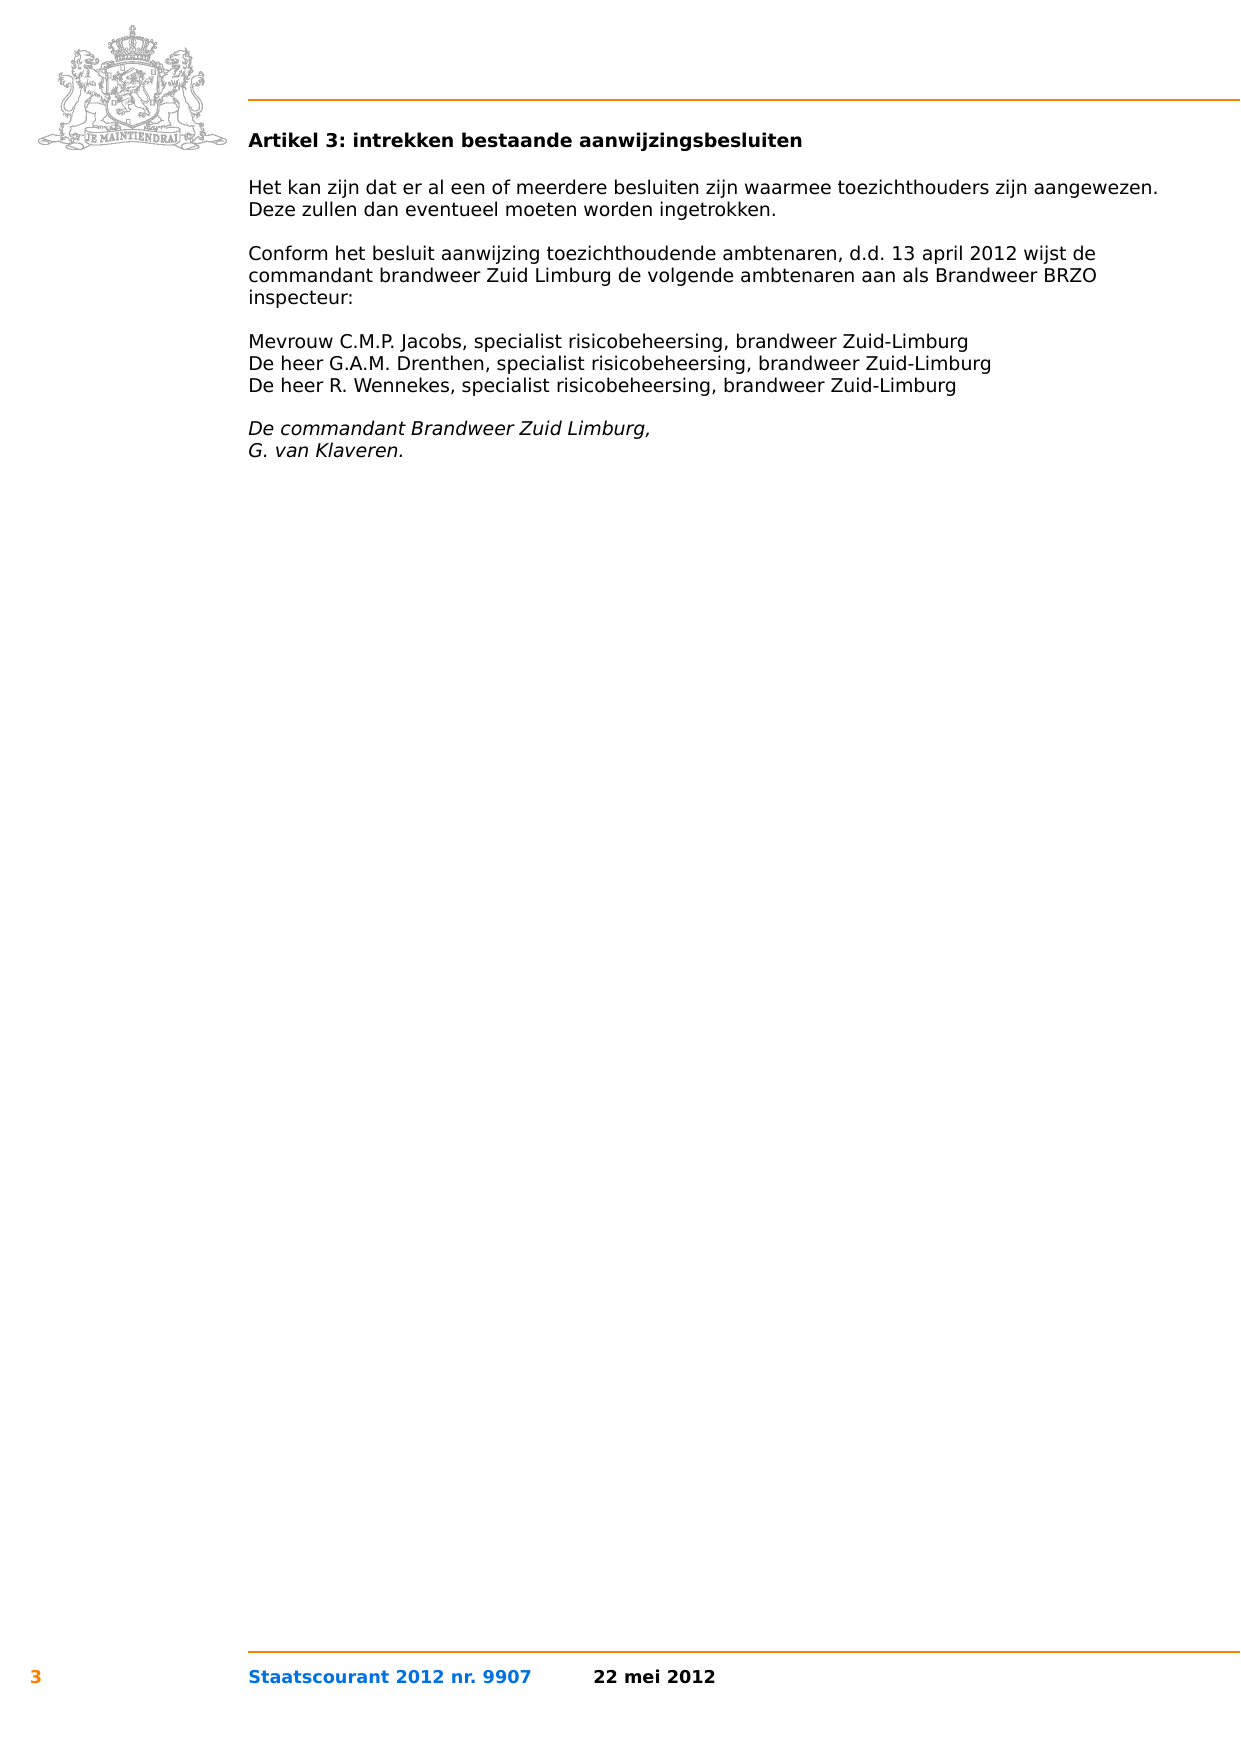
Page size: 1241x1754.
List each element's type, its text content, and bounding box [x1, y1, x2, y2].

text De heer R. Wennekes, specialist risicobeheersing, brandweer Zuid-Limburg [248, 374, 1163, 396]
text Conform het besluit aanwijzing toezichthoudende ambtenaren, d.d. 13 april 2012 wijst de commandant brandweer Zuid Limburg de volgende ambtenaren aan als Brandweer BRZO inspecteur: [248, 243, 1163, 309]
subtitle Artikel 3: intrekken bestaande aanwijzingsbesluiten [248, 130, 1163, 152]
picture [38, 25, 227, 150]
text Het kan zijn dat er al een of meerdere besluiten zijn waarmee toezichthouders zijn aangewezen. Deze zullen dan eventueel moeten worden ingetrokken. [248, 177, 1163, 221]
text De heer G.A.M. Drenthen, specialist risicobeheersing, brandweer Zuid-Limburg [248, 352, 1163, 374]
text Mevrouw C.M.P. Jacobs, specialist risicobeheersing, brandweer Zuid-Limburg [248, 331, 1163, 352]
text De commandant Brandweer Zuid Limburg, G. van Klaveren. [248, 418, 1163, 462]
